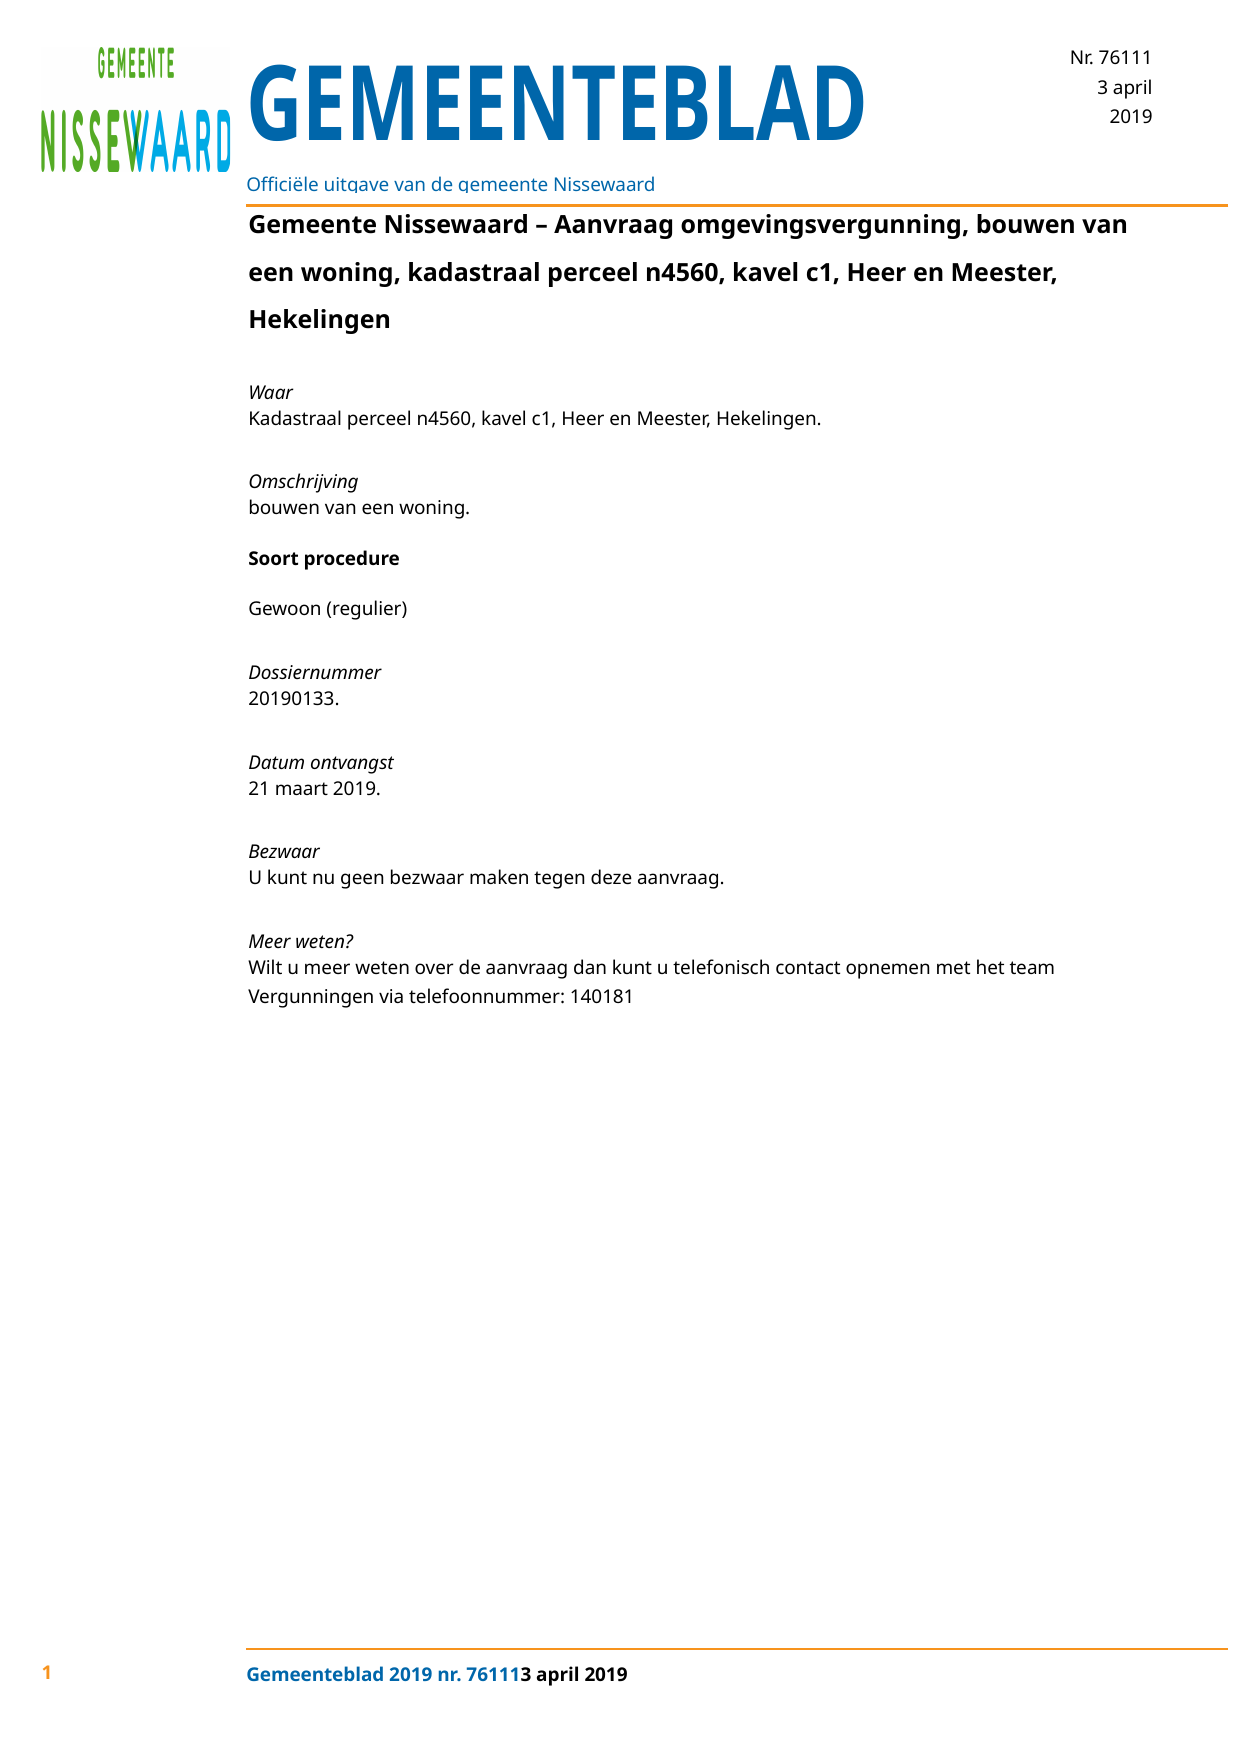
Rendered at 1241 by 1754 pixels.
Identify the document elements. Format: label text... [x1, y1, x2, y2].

text Gewoon (regulier) [248, 595, 1152, 621]
text bouwen van een woning. [248, 494, 1152, 520]
text Waar [248, 379, 1152, 405]
picture [201, 122, 206, 138]
text Gemeente Nissewaard – Aanvraag omgevingsvergunning, bouwen van een woning, kadastraal perceel n4560, kavel c1, Heer en Meester, Hekelingen [248, 207, 1152, 336]
text Datum ontvangst [248, 749, 1152, 775]
text Bezwaar [248, 839, 1152, 864]
text 20190133. [248, 685, 1152, 711]
text Soort procedure [248, 545, 1152, 571]
text Kadastraal perceel n4560, kavel c1, Heer en Meester, Hekelingen. [248, 405, 1152, 431]
picture [200, 151, 206, 172]
text Dossiernummer [248, 659, 1152, 685]
text 21 maart 2019. [248, 775, 1152, 800]
text Wilt u meer weten over de aanvraag dan kunt u telefonisch contact opnemen met het team Vergunningen via telefoonnummer: 140181 [248, 954, 1152, 1009]
picture [154, 157, 165, 172]
picture [222, 122, 227, 160]
text U kunt nu geen bezwaar maken tegen deze aanvraag. [248, 864, 1152, 890]
picture [41, 47, 231, 172]
text Meer weten? [248, 928, 1152, 954]
picture [176, 157, 187, 172]
text Omschrijving [248, 469, 1152, 494]
